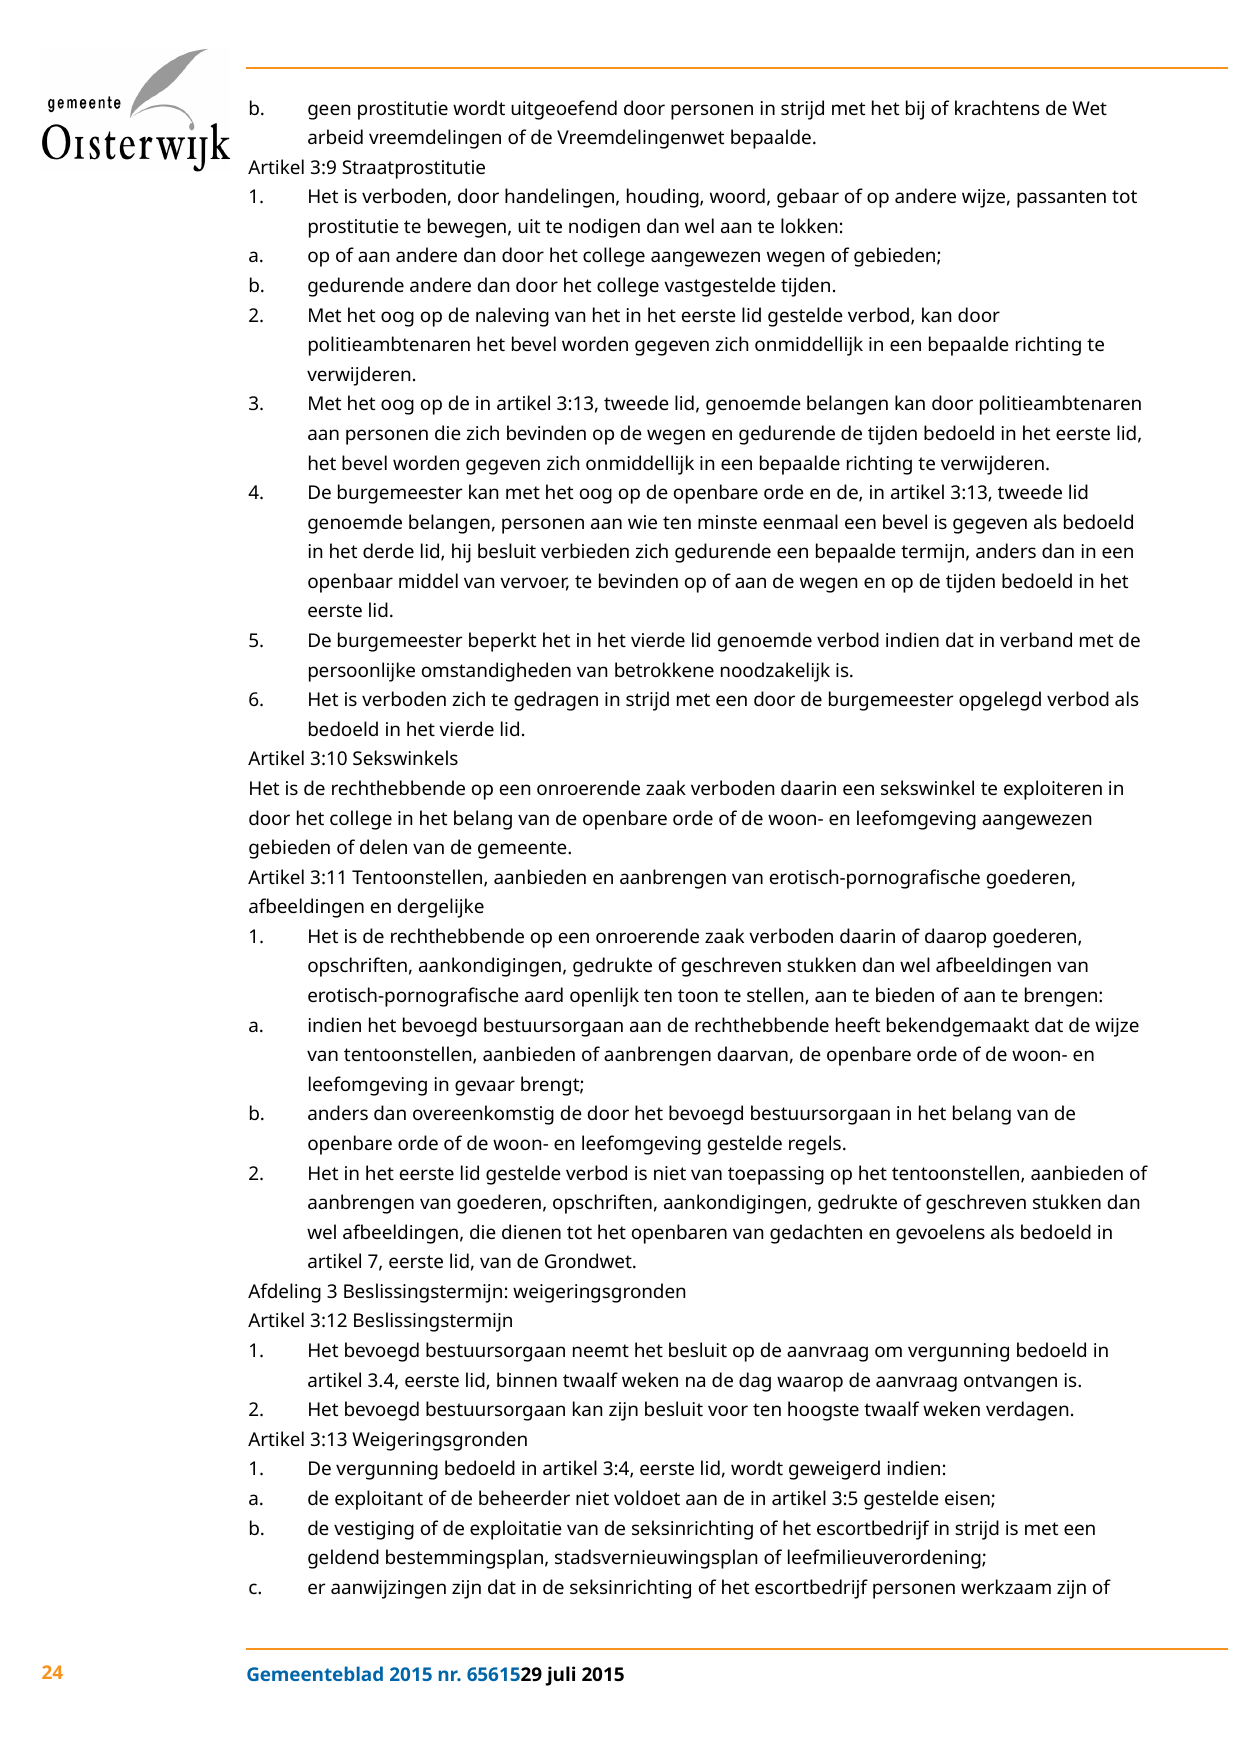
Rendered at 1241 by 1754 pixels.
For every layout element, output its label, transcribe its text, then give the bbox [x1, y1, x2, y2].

text Artikel 3:11 Tentoonstellen, aanbieden en aanbrengen van erotisch-pornografische goederen, afbeeldingen en dergelijke [248, 864, 1152, 919]
list de exploitant of de beheerder niet voldoet aan de in artikel 3:5 gestelde eisen; [248, 1485, 1152, 1511]
list de vestiging of de exploitatie van de seksinrichting of het escortbedrijf in strijd is met een geldend bestemmingsplan, stadsvernieuwingsplan of leefmilieuverordening; [248, 1515, 1152, 1570]
text Artikel 3:13 Weigeringsgronden [248, 1426, 1152, 1452]
list De burgemeester kan met het oog op de openbare orde en de, in artikel 3:13, tweede lid genoemde belangen, personen aan wie ten minste eenmaal een bevel is gegeven als bedoeld in het derde lid, hij besluit verbieden zich gedurende een bepaalde termijn, anders dan in een openbaar middel van vervoer, te bevinden op of aan de wegen en op de tijden bedoeld in het eerste lid. [248, 479, 1152, 623]
text Het is de rechthebbende op een onroerende zaak verboden daarin een sekswinkel te exploiteren in door het college in het belang van de openbare orde of de woon- en leefomgeving aangewezen gebieden of delen van de gemeente. [248, 775, 1152, 860]
list Het in het eerste lid gestelde verbod is niet van toepassing op het tentoonstellen, aanbieden of aanbrengen van goederen, opschriften, aankondigingen, gedrukte of geschreven stukken dan wel afbeeldingen, die dienen tot het openbaren van gedachten en gevoelens als bedoeld in artikel 7, eerste lid, van de Grondwet. [248, 1160, 1152, 1274]
list De burgemeester beperkt het in het vierde lid genoemde verbod indien dat in verband met de persoonlijke omstandigheden van betrokkene noodzakelijk is. [248, 627, 1152, 683]
text Artikel 3:10 Sekswinkels [248, 746, 1152, 771]
list op of aan andere dan door het college aangewezen wegen of gebieden; [248, 243, 1152, 268]
list De vergunning bedoeld in artikel 3:4, eerste lid, wordt geweigerd indien: [248, 1456, 1152, 1481]
list er aanwijzingen zijn dat in de seksinrichting of het escortbedrijf personen werkzaam zijn of [248, 1574, 1152, 1600]
list geen prostitutie wordt uitgeoefend door personen in strijd met het bij of krachtens de Wet arbeid vreemdelingen of de Vreemdelingenwet bepaalde. [248, 95, 1152, 150]
text Artikel 3:12 Beslissingstermijn [248, 1308, 1152, 1333]
picture [41, 47, 231, 172]
list gedurende andere dan door het college vastgestelde tijden. [248, 272, 1152, 298]
list indien het bevoegd bestuursorgaan aan de rechthebbende heeft bekendgemaakt dat de wijze van tentoonstellen, aanbieden of aanbrengen daarvan, de openbare orde of de woon- en leefomgeving in gevaar brengt; [248, 1012, 1152, 1097]
list Met het oog op de in artikel 3:13, tweede lid, genoemde belangen kan door politieambtenaren aan personen die zich bevinden op de wegen en gedurende de tijden bedoeld in het eerste lid, het bevel worden gegeven zich onmiddellijk in een bepaalde richting te verwijderen. [248, 391, 1152, 476]
list Het is verboden zich te gedragen in strijd met een door de burgemeester opgelegd verbod als bedoeld in het vierde lid. [248, 686, 1152, 742]
list Met het oog op de naleving van het in het eerste lid gestelde verbod, kan door politieambtenaren het bevel worden gegeven zich onmiddellijk in een bepaalde richting te verwijderen. [248, 302, 1152, 387]
text Afdeling 3 Beslissingstermijn: weigeringsgronden [248, 1278, 1152, 1304]
list Het is verboden, door handelingen, houding, woord, gebaar of op andere wijze, passanten tot prostitutie te bewegen, uit te nodigen dan wel aan te lokken: [248, 183, 1152, 239]
text Artikel 3:9 Straatprostitutie [248, 154, 1152, 180]
list Het bevoegd bestuursorgaan kan zijn besluit voor ten hoogste twaalf weken verdagen. [248, 1396, 1152, 1422]
list Het is de rechthebbende op een onroerende zaak verboden daarin of daarop goederen, opschriften, aankondigingen, gedrukte of geschreven stukken dan wel afbeeldingen van erotisch-pornografische aard openlijk ten toon te stellen, aan te bieden of aan te brengen: [248, 923, 1152, 1008]
list anders dan overeenkomstig de door het bevoegd bestuursorgaan in het belang van de openbare orde of de woon- en leefomgeving gestelde regels. [248, 1101, 1152, 1156]
list Het bevoegd bestuursorgaan neemt het besluit op de aanvraag om vergunning bedoeld in artikel 3.4, eerste lid, binnen twaalf weken na de dag waarop de aanvraag ontvangen is. [248, 1337, 1152, 1393]
